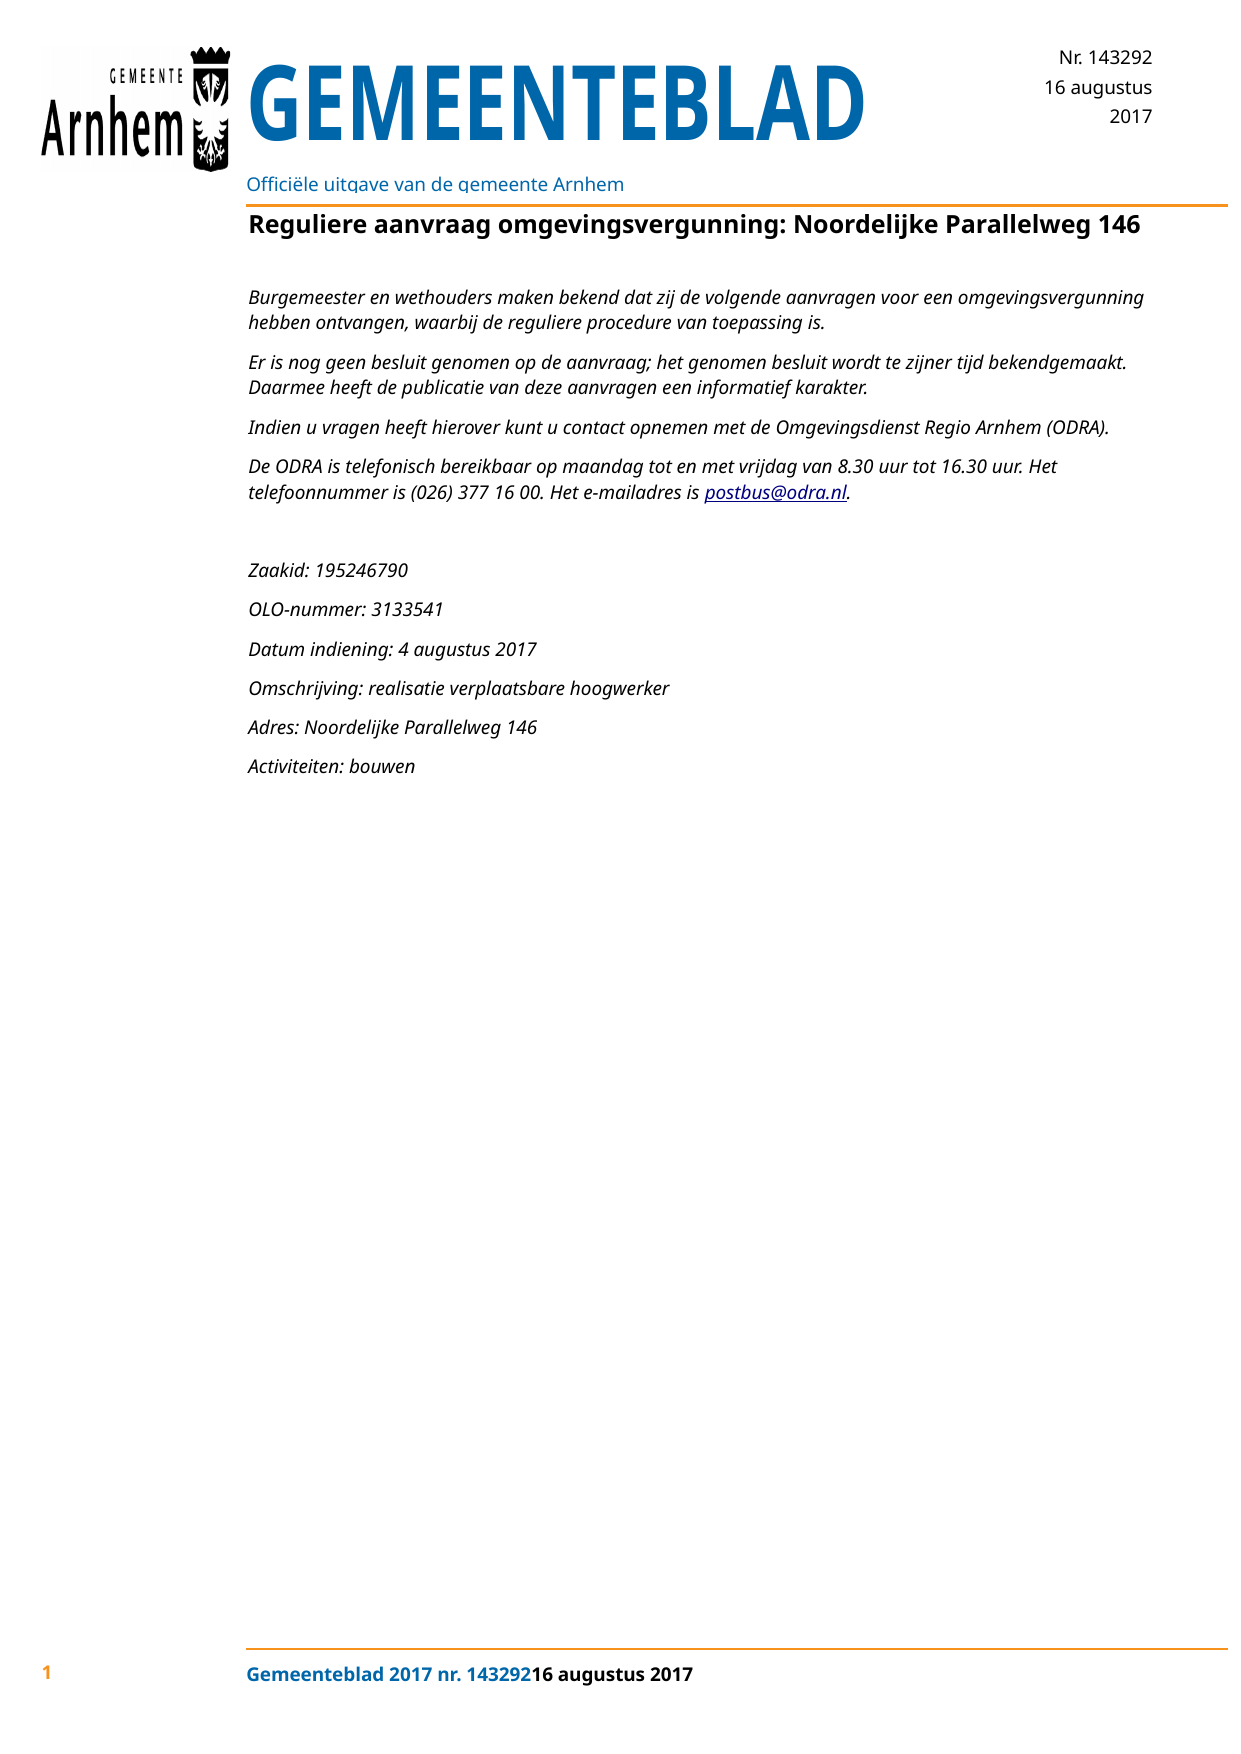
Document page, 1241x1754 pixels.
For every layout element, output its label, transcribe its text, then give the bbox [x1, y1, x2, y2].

text OLO-nummer: 3133541 [248, 597, 1152, 622]
text Zaakid: 195246790 [248, 557, 1152, 583]
text Activiteiten: bouwen [248, 754, 1152, 779]
text Reguliere aanvraag omgevingsvergunning: Noordelijke Parallelweg 146 [248, 207, 1152, 241]
text Er is nog geen besluit genomen op de aanvraag; het genomen besluit wordt te zijner tijd bekendgemaakt. Daarmee heeft de publicatie van deze aanvragen een informatief karakter. [248, 349, 1152, 400]
text De ODRA is telefonisch bereikbaar op maandag tot en met vrijdag van 8.30 uur tot 16.30 uur. Het telefoonnummer is (026) 377 16 00. Het e-mailadres is postbus@odra.nl. [248, 453, 1152, 504]
text Omschrijving: realisatie verplaatsbare hoogwerker [248, 675, 1152, 701]
text Datum indiening: 4 augustus 2017 [248, 636, 1152, 662]
text Indien u vragen heeft hierover kunt u contact opnemen met de Omgevingsdienst Regio Arnhem (ODRA). [248, 414, 1152, 439]
text Adres: Noordelijke Parallelweg 146 [248, 714, 1152, 740]
text Burgemeester en wethouders maken bekend dat zij de volgende aanvragen voor een omgevingsvergunning hebben ontvangen, waarbij de reguliere procedure van toepassing is. [248, 284, 1152, 335]
picture [41, 47, 231, 172]
